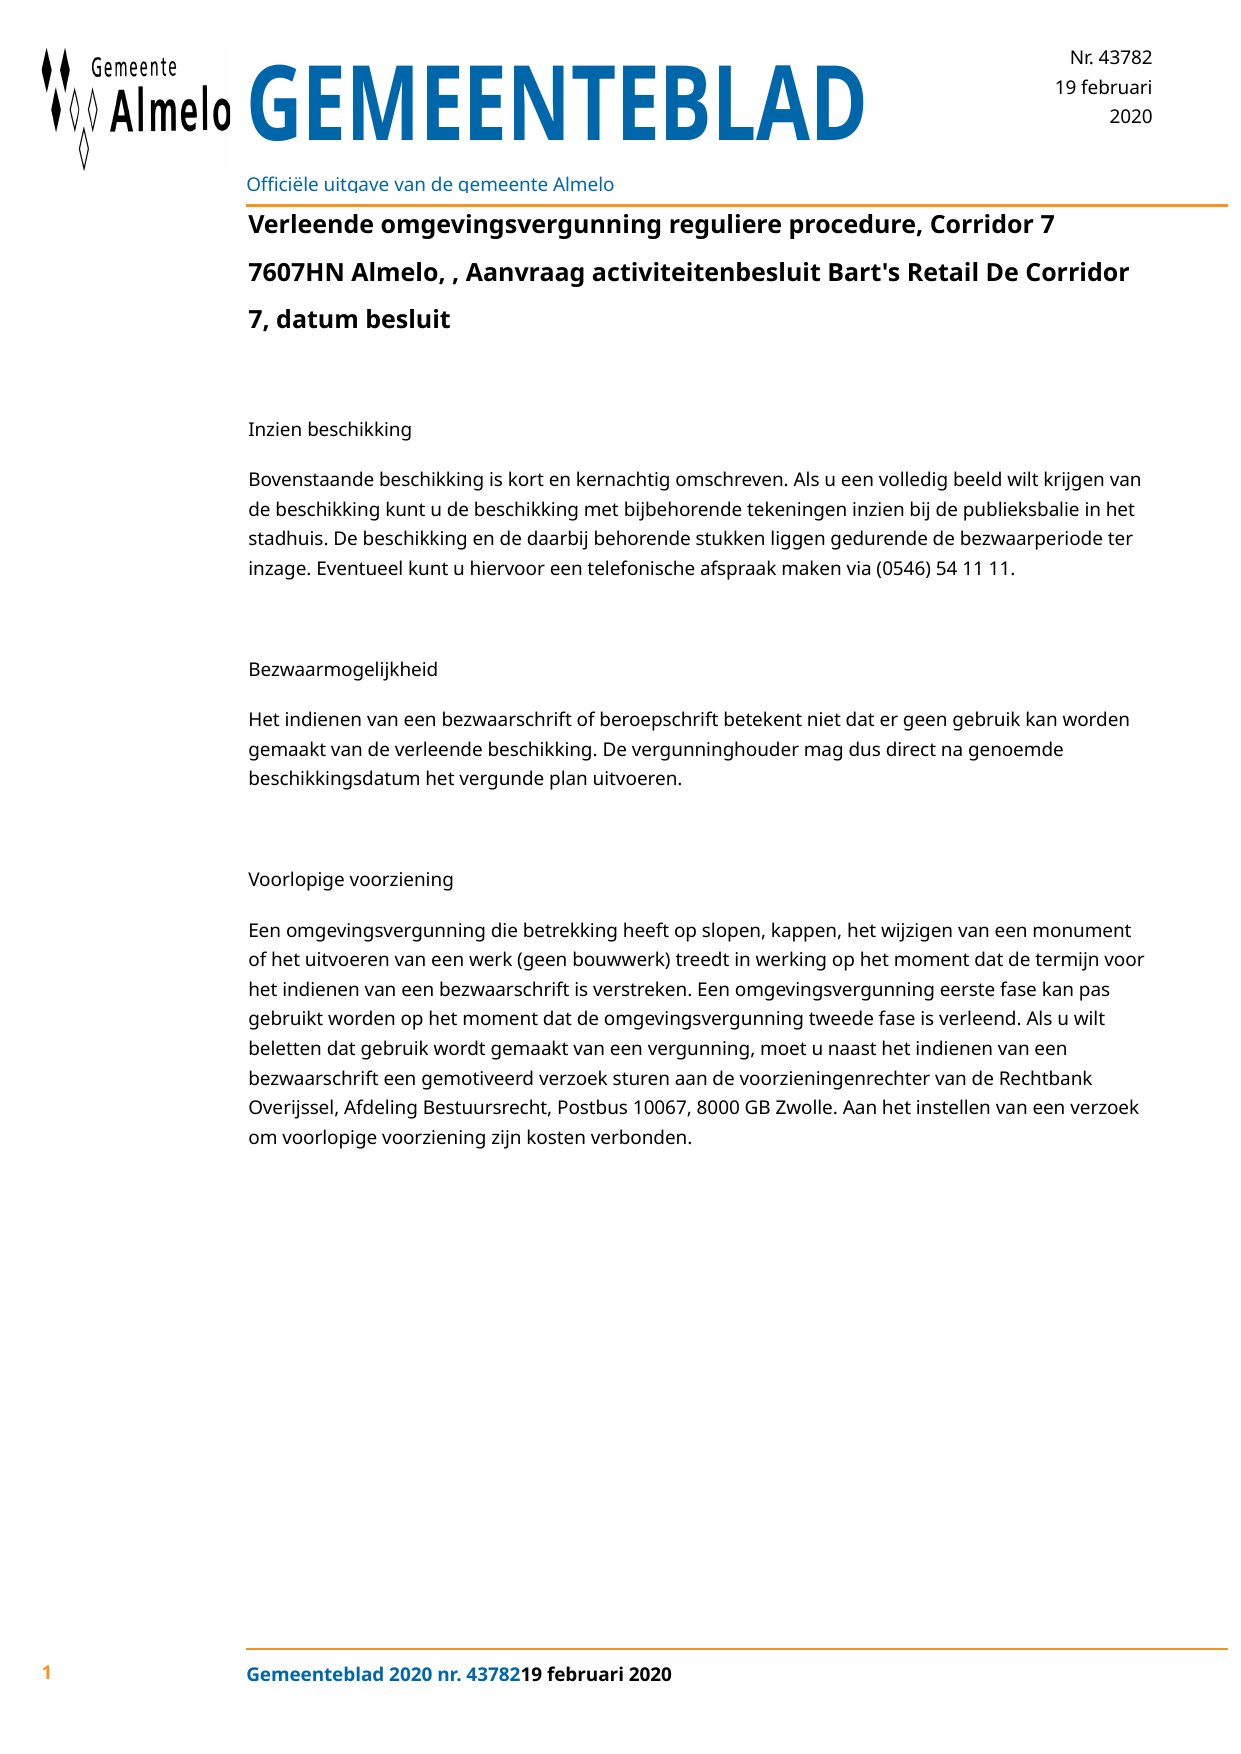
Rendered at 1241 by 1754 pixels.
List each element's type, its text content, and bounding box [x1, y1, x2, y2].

picture [41, 47, 231, 172]
text Voorlopige voorziening [248, 866, 1152, 892]
text Verleende omgevingsvergunning reguliere procedure, Corridor 7 7607HN Almelo, , Aanvraag activiteitenbesluit Bart's Retail De Corridor 7, datum besluit [248, 207, 1152, 336]
text Een omgevingsvergunning die betrekking heeft op slopen, kappen, het wijzigen van een monument of het uitvoeren van een werk (geen bouwwerk) treedt in werking op het moment dat de termijn voor het indienen van een bezwaarschrift is verstreken. Een omgevingsvergunning eerste fase kan pas gebruikt worden op het moment dat de omgevingsvergunning tweede fase is verleend. Als u wilt beletten dat gebruik wordt gemaakt van een vergunning, moet u naast het indienen van een bezwaarschrift een gemotiveerd verzoek sturen aan de voorzieningenrechter van de Rechtbank Overijssel, Afdeling Bestuursrecht, Postbus 10067, 8000 GB Zwolle. Aan het instellen van een verzoek om voorlopige voorziening zijn kosten verbonden. [248, 917, 1152, 1149]
text Het indienen van een bezwaarschrift of beroepschrift betekent niet dat er geen gebruik kan worden gemaakt van de verleende beschikking. De vergunninghouder mag dus direct na genoemde beschikkingsdatum het vergunde plan uitvoeren. [248, 706, 1152, 791]
text Inzien beschikking [248, 416, 1152, 442]
text Bezwaarmogelijkheid [248, 656, 1152, 682]
text Bovenstaande beschikking is kort en kernachtig omschreven. Als u een volledig beeld wilt krijgen van de beschikking kunt u de beschikking met bijbehorende tekeningen inzien bij de publieksbalie in het stadhuis. De beschikking en de daarbij behorende stukken liggen gedurende de bezwaarperiode ter inzage. Eventueel kunt u hiervoor een telefonische afspraak maken via (0546) 54 11 11. [248, 466, 1152, 581]
